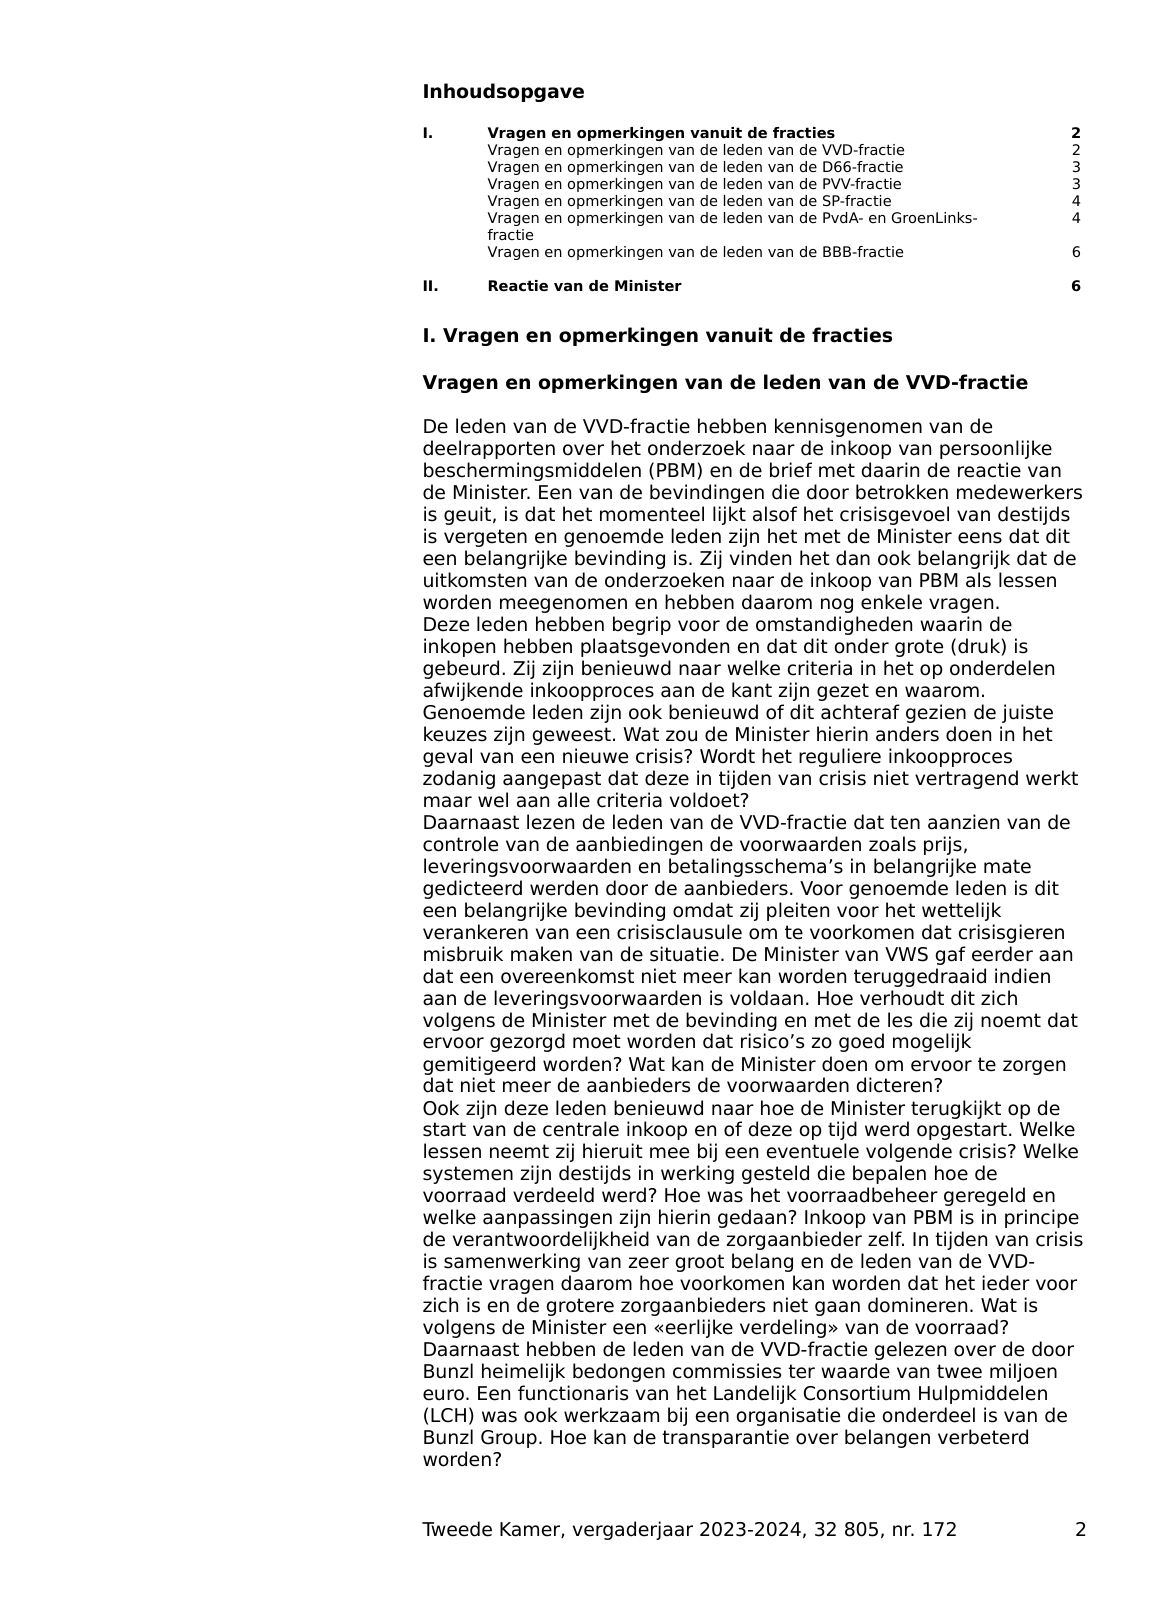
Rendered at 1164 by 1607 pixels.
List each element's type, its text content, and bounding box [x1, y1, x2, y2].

table_cell 4 [1013, 210, 1087, 244]
table_cell 2 [1013, 142, 1087, 159]
table_cell [422, 244, 481, 261]
table_cell [481, 261, 1013, 278]
text Daarnaast hebben de leden van de VVD-fractie gelezen over de door Bunzl heimelijk bedongen commissies ter waarde van twee miljoen euro. Een functionaris van het Landelijk Consortium Hulpmiddelen (LCH) was ook werkzaam bij een organisatie die onderdeel is van de Bunzl Group. Hoe kan de transparantie over belangen verbeterd worden? [422, 1339, 1087, 1471]
subtitle I. Vragen en opmerkingen vanuit de fracties [422, 325, 1087, 347]
table_cell 3 [1013, 176, 1087, 193]
subtitle Inhoudsopgave [422, 81, 1087, 103]
table_cell Vragen en opmerkingen van de leden van de D66-fractie [481, 159, 1013, 176]
table_header I. [422, 125, 481, 142]
table_cell [422, 193, 481, 210]
table_cell [422, 261, 481, 278]
table_cell Vragen en opmerkingen van de leden van de PVV-fractie [481, 176, 1013, 193]
table_header Vragen en opmerkingen vanuit de fracties [481, 125, 1013, 142]
table_cell [422, 210, 481, 244]
table_cell Vragen en opmerkingen van de leden van de SP-fractie [481, 193, 1013, 210]
subtitle Vragen en opmerkingen van de leden van de VVD-fractie [422, 372, 1087, 394]
table_cell Vragen en opmerkingen van de leden van de BBB-fractie [481, 244, 1013, 261]
table_header 2 [1013, 125, 1087, 142]
table_cell 4 [1013, 193, 1087, 210]
table_cell 6 [1013, 278, 1087, 295]
text Daarnaast lezen de leden van de VVD-fractie dat ten aanzien van de controle van de aanbiedingen de voorwaarden zoals prijs, leveringsvoorwaarden en betalingsschema’s in belangrijke mate gedicteerd werden door de aanbieders. Voor genoemde leden is dit een belangrijke bevinding omdat zij pleiten voor het wettelijk verankeren van een crisisclausule om te voorkomen dat crisisgieren misbruik maken van de situatie. De Minister van VWS gaf eerder aan dat een overeenkomst niet meer kan worden teruggedraaid indien aan de leveringsvoorwaarden is voldaan. Hoe verhoudt dit zich volgens de Minister met de bevinding en met de les die zij noemt dat ervoor gezorgd moet worden dat risico’s zo goed mogelijk gemitigeerd worden? Wat kan de Minister doen om ervoor te zorgen dat niet meer de aanbieders de voorwaarden dicteren? [422, 812, 1087, 1097]
text Ook zijn deze leden benieuwd naar hoe de Minister terugkijkt op de start van de centrale inkoop en of deze op tijd werd opgestart. Welke lessen neemt zij hieruit mee bij een eventuele volgende crisis? Welke systemen zijn destijds in werking gesteld die bepalen hoe de voorraad verdeeld werd? Hoe was het voorraadbeheer geregeld en welke aanpassingen zijn hierin gedaan? Inkoop van PBM is in principe de verantwoordelijkheid van de zorgaanbieder zelf. In tijden van crisis is samenwerking van zeer groot belang en de leden van de VVD-fractie vragen daarom hoe voorkomen kan worden dat het ieder voor zich is en de grotere zorgaanbieders niet gaan domineren. Wat is volgens de Minister een «eerlijke verdeling» van de voorraad? [422, 1097, 1087, 1339]
table_cell Reactie van de Minister [481, 278, 1013, 295]
table_cell [422, 142, 481, 159]
table_cell II. [422, 278, 481, 295]
table_cell [422, 176, 481, 193]
table_cell [1013, 261, 1087, 278]
text Deze leden hebben begrip voor de omstandigheden waarin de inkopen hebben plaatsgevonden en dat dit onder grote (druk) is gebeurd. Zij zijn benieuwd naar welke criteria in het op onderdelen afwijkende inkoopproces aan de kant zijn gezet en waarom. Genoemde leden zijn ook benieuwd of dit achteraf gezien de juiste keuzes zijn geweest. Wat zou de Minister hierin anders doen in het geval van een nieuwe crisis? Wordt het reguliere inkoopproces zodanig aangepast dat deze in tijden van crisis niet vertragend werkt maar wel aan alle criteria voldoet? [422, 614, 1087, 812]
table_cell Vragen en opmerkingen van de leden van de VVD-fractie [481, 142, 1013, 159]
table_cell Vragen en opmerkingen van de leden van de PvdA- en GroenLinks-fractie [481, 210, 1013, 244]
table_cell 3 [1013, 159, 1087, 176]
text De leden van de VVD-fractie hebben kennisgenomen van de deelrapporten over het onderzoek naar de inkoop van persoonlijke beschermingsmiddelen (PBM) en de brief met daarin de reactie van de Minister. Een van de bevindingen die door betrokken medewerkers is geuit, is dat het momenteel lijkt alsof het crisisgevoel van destijds is vergeten en genoemde leden zijn het met de Minister eens dat dit een belangrijke bevinding is. Zij vinden het dan ook belangrijk dat de uitkomsten van de onderzoeken naar de inkoop van PBM als lessen worden meegenomen en hebben daarom nog enkele vragen. [422, 416, 1087, 614]
table_cell 6 [1013, 244, 1087, 261]
table_cell [422, 159, 481, 176]
